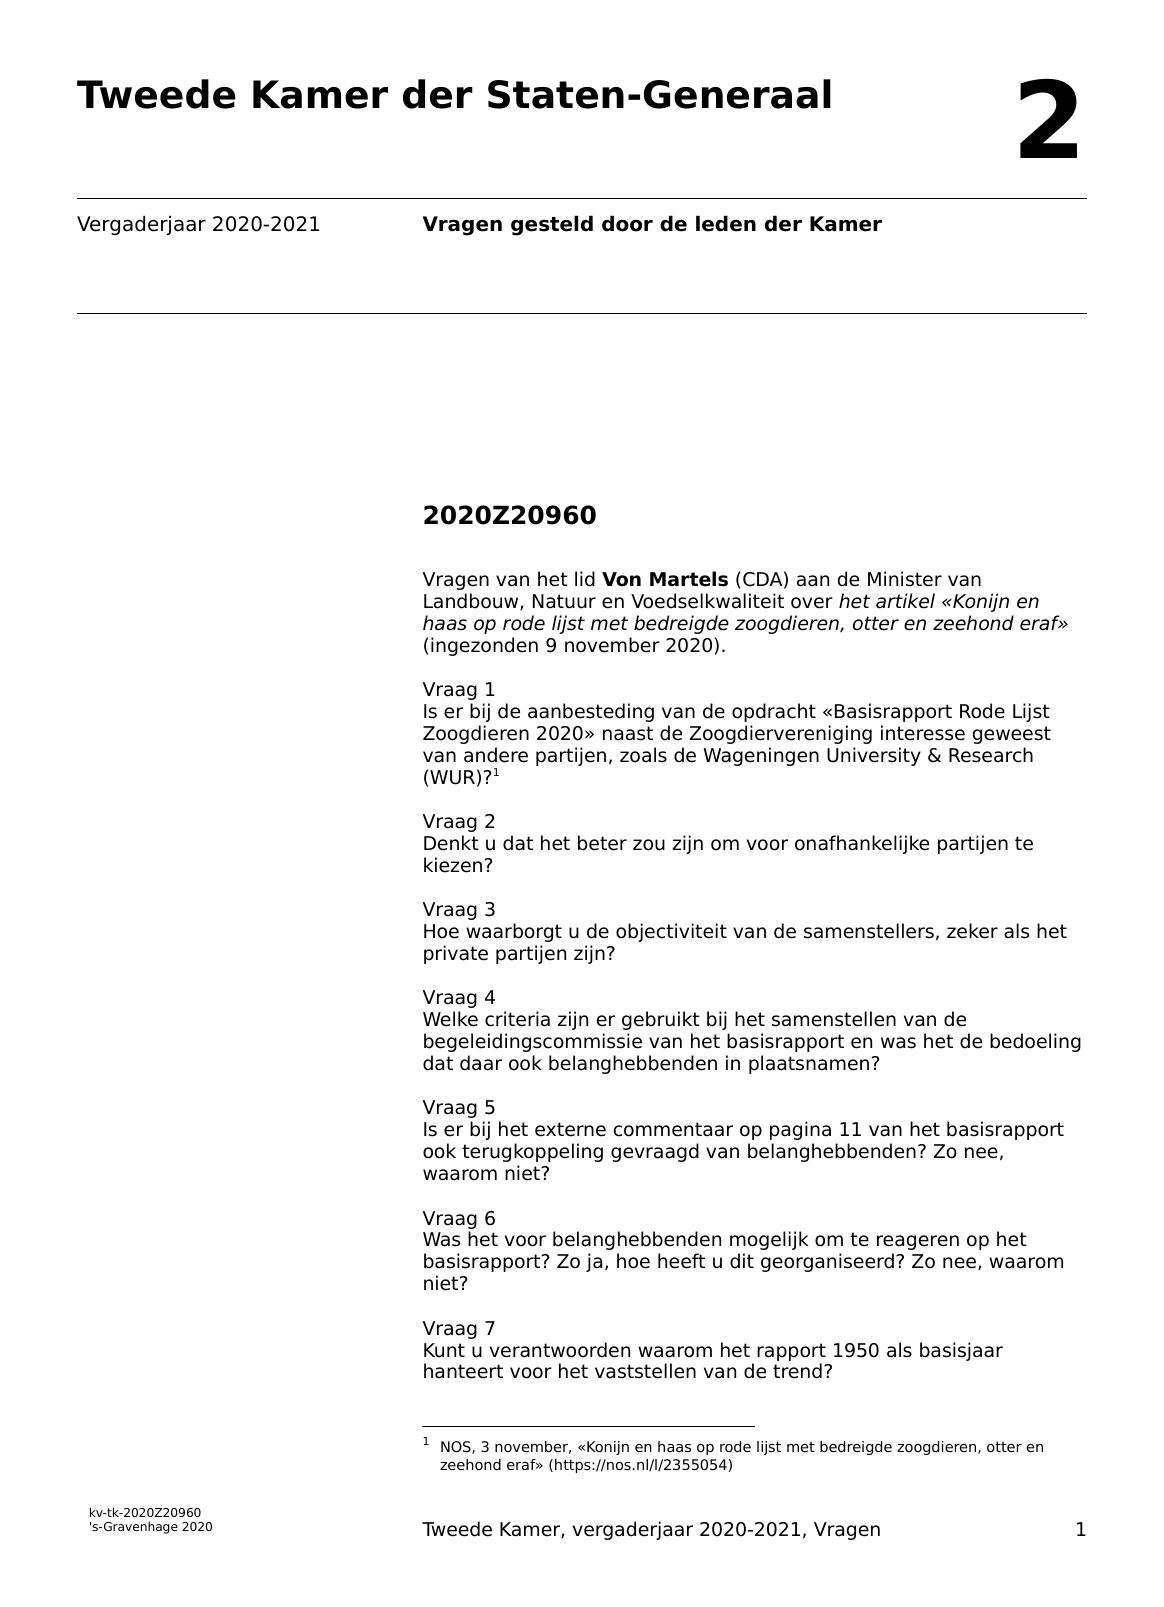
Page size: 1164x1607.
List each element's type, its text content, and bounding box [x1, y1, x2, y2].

text Welke criteria zijn er gebruikt bij het samenstellen van de begeleidingscommissie van het basisrapport en was het de bedoeling dat daar ook belanghebbenden in plaatsnamen? [422, 1009, 1087, 1075]
text Hoe waarborgt u de objectiviteit van de samenstellers, zeker als het private partijen zijn? [422, 921, 1087, 965]
text Vraag 6 [422, 1207, 1087, 1229]
text Vraag 5 [422, 1097, 1087, 1119]
text Was het voor belanghebbenden mogelijk om te reageren op het basisrapport? Zo ja, hoe heeft u dit georganiseerd? Zo nee, waarom niet? [422, 1229, 1087, 1295]
text Vragen van het lid Von Martels (CDA) aan de Minister van Landbouw, Natuur en Voedselkwaliteit over het artikel «Konijn en haas op rode lijst met bedreigde zoogdieren, otter en zeehond eraf» (ingezonden 9 november 2020). [422, 569, 1087, 657]
text 2020Z20960 [422, 501, 1087, 531]
text 's-Gravenhage 2020 [88, 1520, 323, 1534]
text Denkt u dat het beter zou zijn om voor onafhankelijke partijen te kiezen? [422, 833, 1087, 877]
table_header 2 [886, 59, 1087, 198]
text Vraag 7 [422, 1317, 1087, 1339]
text kv-tk-2020Z20960 [88, 1506, 323, 1520]
table_cell Vragen gesteld door de leden der Kamer [422, 199, 1087, 313]
text Is er bij de aanbesteding van de opdracht «Basisrapport Rode Lijst Zoogdieren 2020» naast de Zoogdiervereniging interesse geweest van andere partijen, zoals de Wageningen University & Research (WUR)? [422, 701, 1087, 789]
text Kunt u verantwoorden waarom het rapport 1950 als basisjaar hanteert voor het vaststellen van de trend? [422, 1339, 1087, 1383]
text NOS, 3 november, «Konijn en haas op rode lijst met bedreigde zoogdieren, otter en zeehond eraf» (https://nos.nl/l/2355054) [422, 1435, 1087, 1474]
table_header Tweede Kamer der Staten-Generaal [77, 59, 886, 198]
text Vraag 4 [422, 987, 1087, 1009]
text Vraag 1 [422, 679, 1087, 701]
text Is er bij het externe commentaar op pagina 11 van het basisrapport ook terugkoppeling gevraagd van belanghebbenden? Zo nee, waarom niet? [422, 1119, 1087, 1185]
text Vraag 2 [422, 811, 1087, 833]
text Vraag 3 [422, 899, 1087, 921]
table_cell Vergaderjaar 2020-2021 [77, 199, 422, 313]
